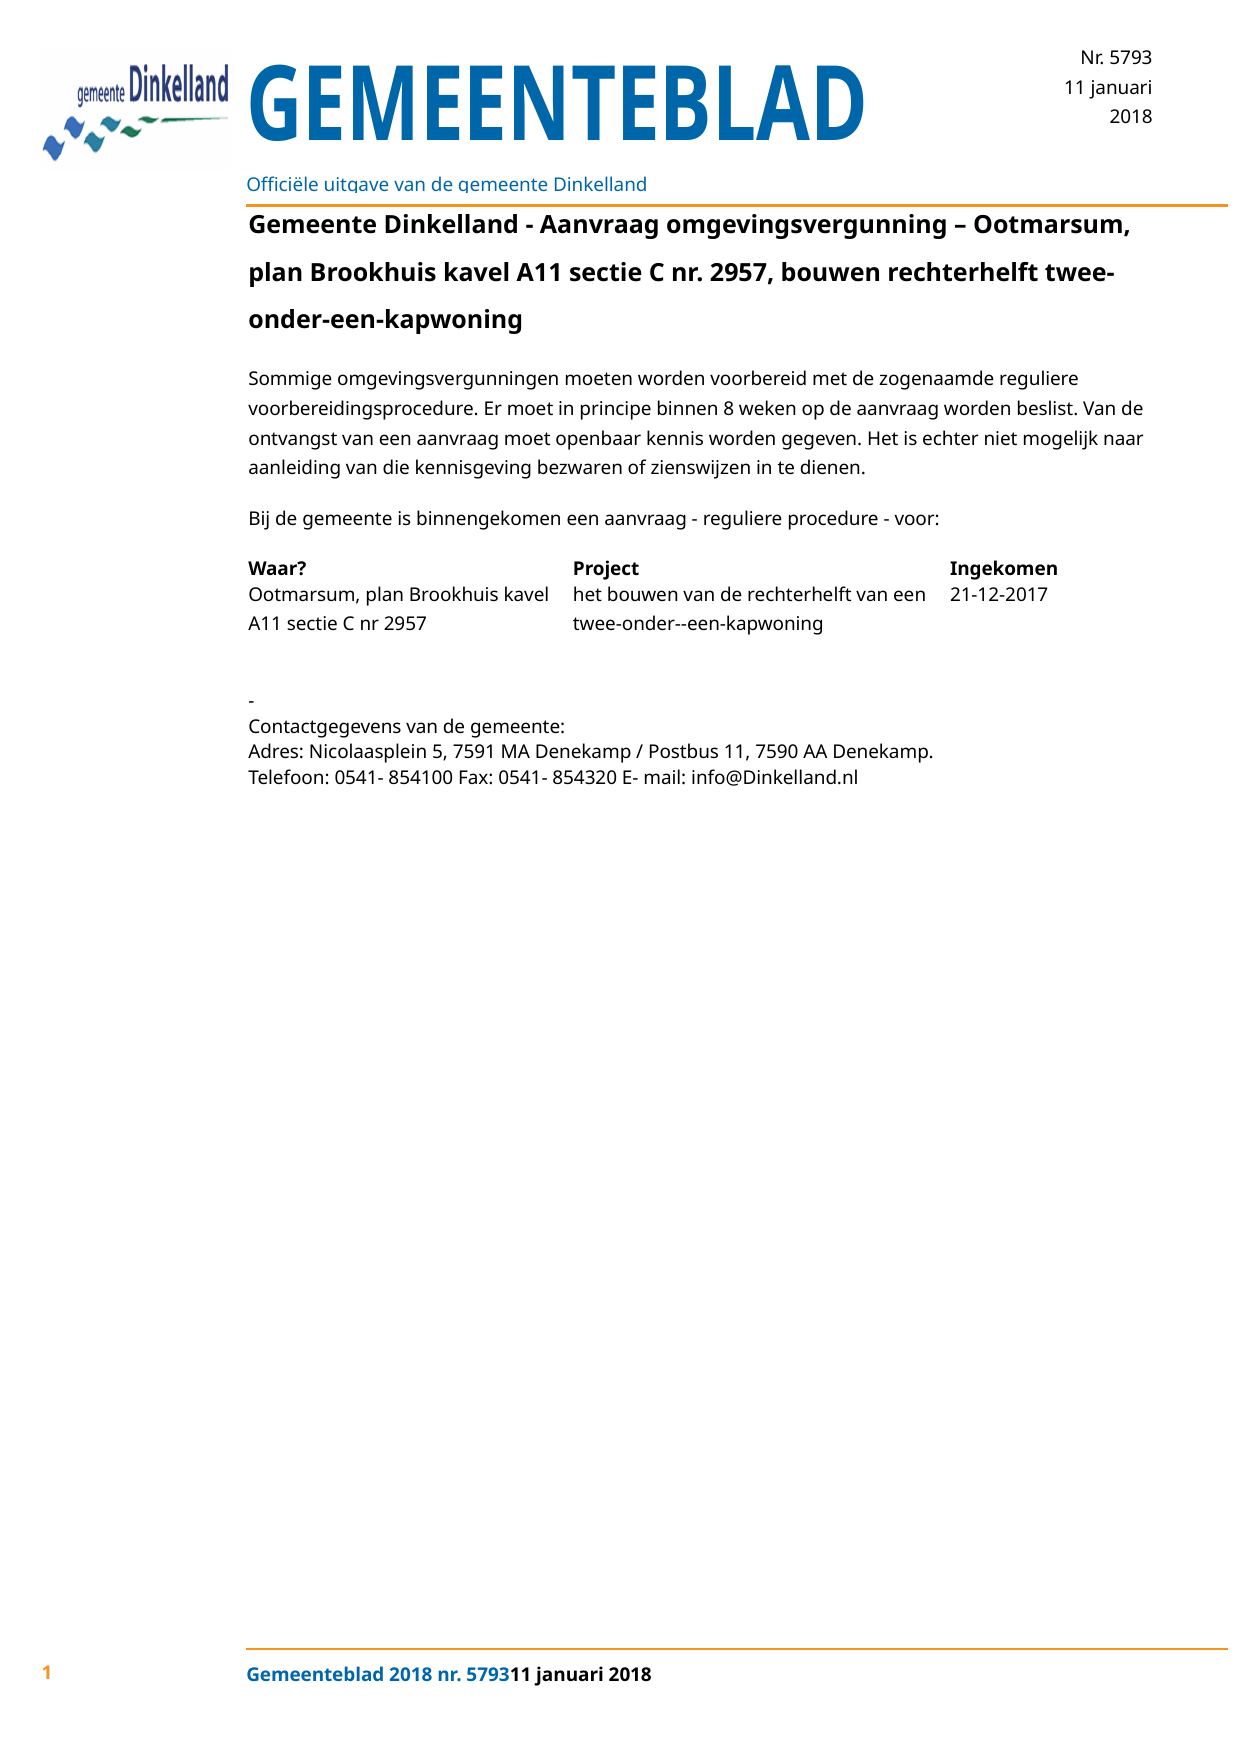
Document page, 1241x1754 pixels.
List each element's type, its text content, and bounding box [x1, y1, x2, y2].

text Adres: Nicolaasplein 5, 7591 MA Denekamp / Postbus 11, 7590 AA Denekamp. [248, 739, 1152, 764]
text Gemeente Dinkelland - Aanvraag omgevingsvergunning – Ootmarsum, plan Brookhuis kavel A11 sectie C nr. 2957, bouwen rechterhelft twee-onder-een-kapwoning [248, 207, 1152, 336]
table_cell 21-12-2017 [950, 581, 1152, 636]
table_cell Ootmarsum, plan Brookhuis kavel A11 sectie C nr 2957 [248, 581, 573, 636]
picture [41, 47, 231, 172]
table_header Waar? [248, 555, 573, 581]
table_cell het bouwen van de rechterhelft van een twee-onder--een-kapwoning [573, 581, 950, 636]
text Sommige omgevingsvergunningen moeten worden voorbereid met de zogenaamde reguliere voorbereidingsprocedure. Er moet in principe binnen 8 weken op de aanvraag worden beslist. Van de ontvangst van een aanvraag moet openbaar kennis worden gegeven. Het is echter niet mogelijk naar aanleiding van die kennisgeving bezwaren of zienswijzen in te dienen. [248, 366, 1152, 480]
text - [248, 687, 1152, 713]
text Telefoon: 0541- 854100 Fax: 0541- 854320 E- mail: info@Dinkelland.nl [248, 764, 1152, 790]
text Bij de gemeente is binnengekomen een aanvraag - reguliere procedure - voor: [248, 505, 1152, 530]
text Contactgegevens van de gemeente: [248, 713, 1152, 739]
table_header Ingekomen [950, 555, 1152, 581]
table_header Project [573, 555, 950, 581]
